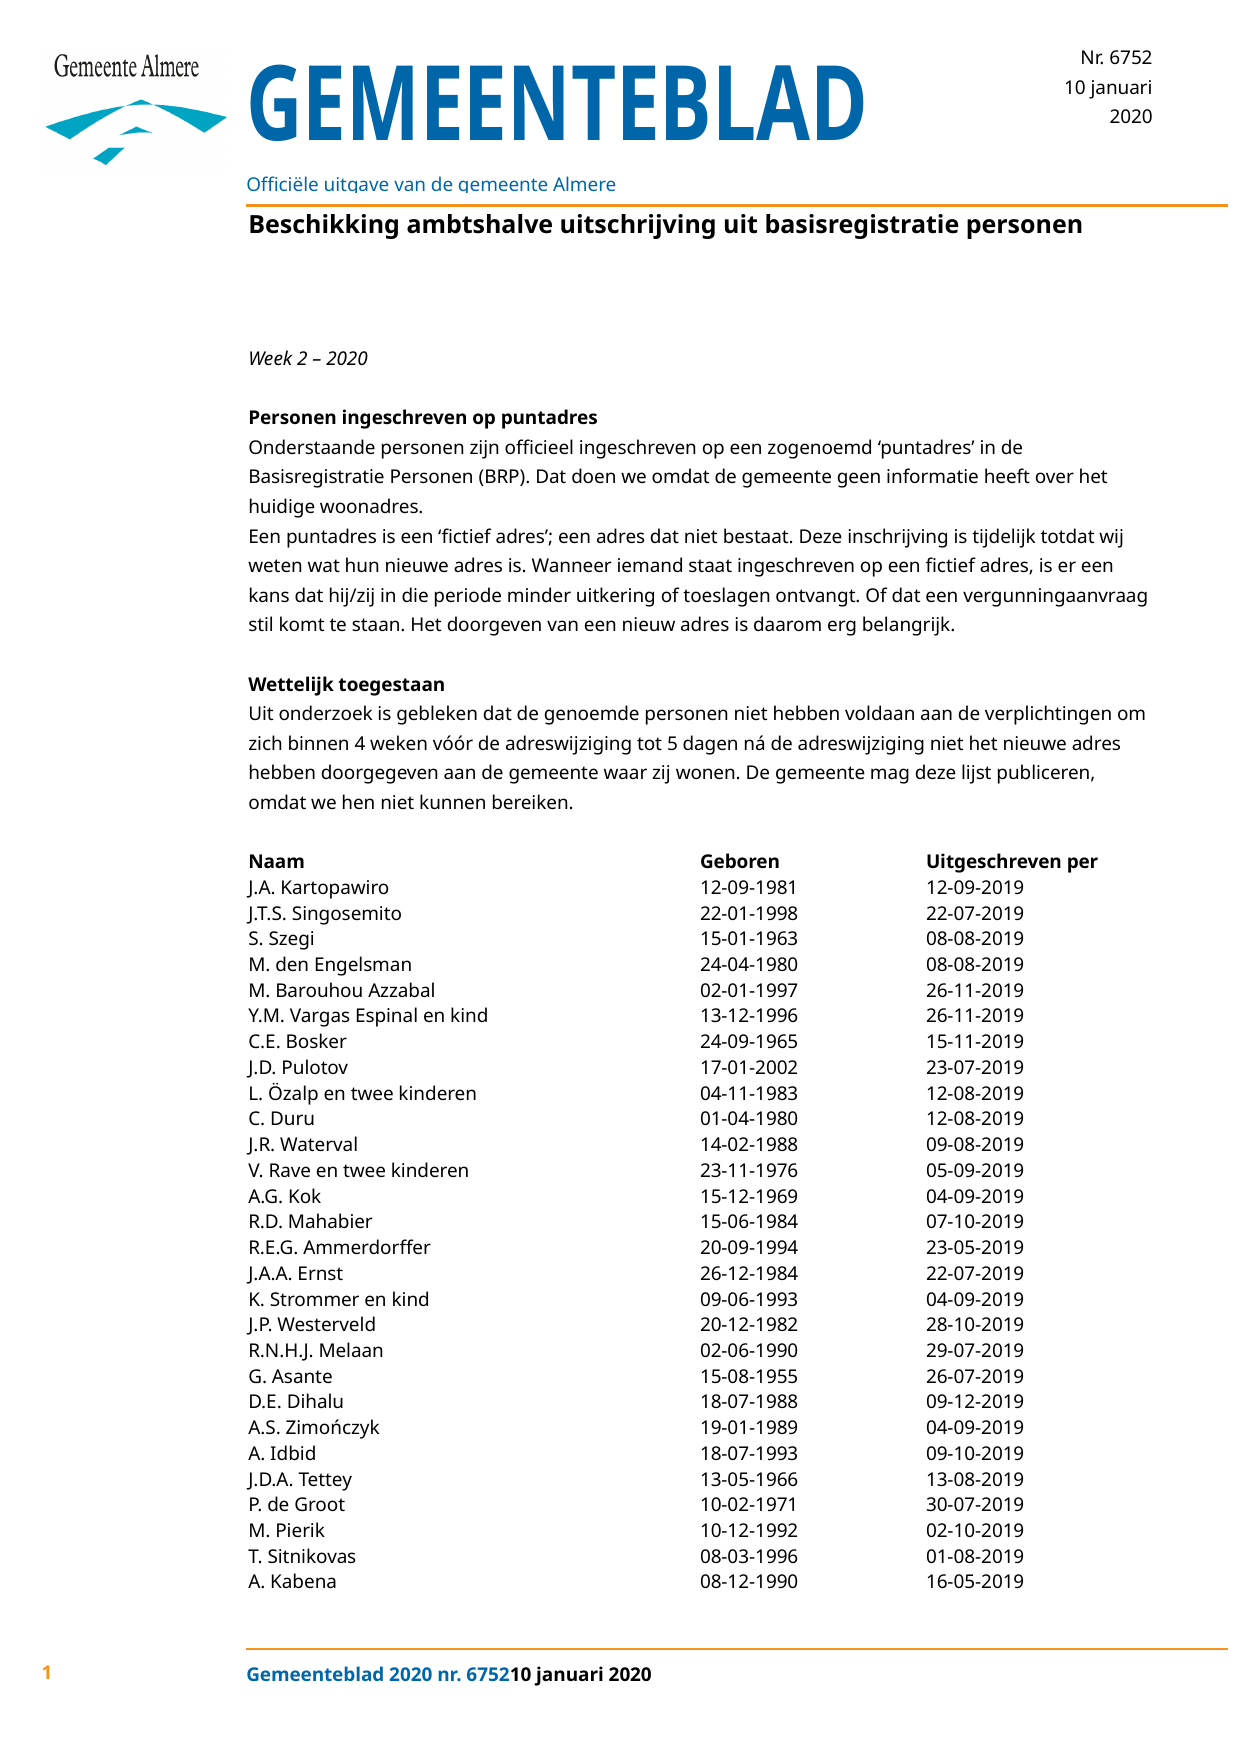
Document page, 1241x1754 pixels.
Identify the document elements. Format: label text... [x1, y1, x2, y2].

table_cell C.E. Bosker [248, 1029, 700, 1054]
table_cell A. Kabena [248, 1569, 700, 1594]
table_cell 26-11-2019 [926, 1003, 1152, 1028]
table_cell 29-07-2019 [926, 1337, 1152, 1363]
table_cell 23-07-2019 [926, 1054, 1152, 1080]
table_cell L. Özalp en twee kinderen [248, 1080, 700, 1106]
table_cell 02-06-1990 [700, 1337, 926, 1363]
table_cell D.E. Dihalu [248, 1389, 700, 1414]
table_cell 15-11-2019 [926, 1029, 1152, 1054]
table_cell R.E.G. Ammerdorffer [248, 1234, 700, 1260]
table_cell 18-07-1988 [700, 1389, 926, 1414]
table_cell 28-10-2019 [926, 1311, 1152, 1337]
text Wettelijk toegestaan [248, 671, 1152, 696]
text Beschikking ambtshalve uitschrijving uit basisregistratie personen [248, 207, 1152, 241]
table_cell 20-12-1982 [700, 1311, 926, 1337]
table_cell 22-01-1998 [700, 900, 926, 926]
table_header Geboren [700, 848, 926, 874]
text Personen ingeschreven op puntadres [248, 404, 1152, 430]
table_cell 07-10-2019 [926, 1209, 1152, 1234]
table_cell 16-05-2019 [926, 1569, 1152, 1594]
table_cell 22-07-2019 [926, 1260, 1152, 1286]
table_cell 23-05-2019 [926, 1234, 1152, 1260]
table_cell 04-09-2019 [926, 1414, 1152, 1440]
table_cell K. Strommer en kind [248, 1286, 700, 1311]
table_cell J.A.A. Ernst [248, 1260, 700, 1286]
text Uit onderzoek is gebleken dat de genoemde personen niet hebben voldaan aan de verplichtingen om zich binnen 4 weken vóór de adreswijziging tot 5 dagen ná de adreswijziging niet het nieuwe adres hebben doorgegeven aan de gemeente waar zij wonen. De gemeente mag deze lijst publiceren, omdat we hen niet kunnen bereiken. [248, 700, 1152, 815]
table_cell 12-09-2019 [926, 874, 1152, 900]
table_cell V. Rave en twee kinderen [248, 1157, 700, 1183]
table_cell 10-02-1971 [700, 1492, 926, 1517]
table_cell S. Szegi [248, 926, 700, 951]
table_cell 22-07-2019 [926, 900, 1152, 926]
table_cell 08-08-2019 [926, 951, 1152, 977]
table_cell 13-08-2019 [926, 1466, 1152, 1492]
table_cell 30-07-2019 [926, 1492, 1152, 1517]
table_cell 10-12-1992 [700, 1517, 926, 1543]
table_header Uitgeschreven per [926, 848, 1152, 874]
picture [41, 47, 231, 172]
table_cell 02-01-1997 [700, 977, 926, 1003]
table_cell 12-08-2019 [926, 1080, 1152, 1106]
text Onderstaande personen zijn officieel ingeschreven op een zogenoemd ‘puntadres’ in de Basisregistratie Personen (BRP). Dat doen we omdat de gemeente geen informatie heeft over het huidige woonadres. [248, 434, 1152, 519]
table_cell A.G. Kok [248, 1183, 700, 1208]
table_header Naam [248, 848, 700, 874]
table_cell 09-08-2019 [926, 1131, 1152, 1157]
table_cell 26-07-2019 [926, 1363, 1152, 1389]
table_cell 09-12-2019 [926, 1389, 1152, 1414]
table_cell C. Duru [248, 1106, 700, 1131]
table_cell 02-10-2019 [926, 1517, 1152, 1543]
table_cell T. Sitnikovas [248, 1543, 700, 1569]
table_cell A. Idbid [248, 1440, 700, 1466]
table_cell 05-09-2019 [926, 1157, 1152, 1183]
table_cell 01-04-1980 [700, 1106, 926, 1131]
table_cell 09-06-1993 [700, 1286, 926, 1311]
table_cell 04-11-1983 [700, 1080, 926, 1106]
table_cell J.T.S. Singosemito [248, 900, 700, 926]
table_cell 19-01-1989 [700, 1414, 926, 1440]
table_cell 12-08-2019 [926, 1106, 1152, 1131]
table_cell 04-09-2019 [926, 1286, 1152, 1311]
table_cell 15-06-1984 [700, 1209, 926, 1234]
table_cell A.S. Zimończyk [248, 1414, 700, 1440]
table_cell 04-09-2019 [926, 1183, 1152, 1208]
table_cell 08-12-1990 [700, 1569, 926, 1594]
table_cell J.P. Westerveld [248, 1311, 700, 1337]
table_cell 15-01-1963 [700, 926, 926, 951]
table_cell 13-05-1966 [700, 1466, 926, 1492]
text Een puntadres is een ‘fictief adres’; een adres dat niet bestaat. Deze inschrijving is tijdelijk totdat wij weten wat hun nieuwe adres is. Wanneer iemand staat ingeschreven op een fictief adres, is er een kans dat hij/zij in die periode minder uitkering of toeslagen ontvangt. Of dat een vergunningaanvraag stil komt te staan. Het doorgeven van een nieuw adres is daarom erg belangrijk. [248, 523, 1152, 637]
table_cell 24-09-1965 [700, 1029, 926, 1054]
table_cell 13-12-1996 [700, 1003, 926, 1028]
table_cell M. Pierik [248, 1517, 700, 1543]
table_cell 15-12-1969 [700, 1183, 926, 1208]
table_cell 15-08-1955 [700, 1363, 926, 1389]
table_cell J.R. Waterval [248, 1131, 700, 1157]
table_cell 24-04-1980 [700, 951, 926, 977]
table_cell J.D. Pulotov [248, 1054, 700, 1080]
text Week 2 – 2020 [248, 345, 1152, 371]
table_cell 26-11-2019 [926, 977, 1152, 1003]
table_cell 17-01-2002 [700, 1054, 926, 1080]
table_cell 14-02-1988 [700, 1131, 926, 1157]
table_cell R.N.H.J. Melaan [248, 1337, 700, 1363]
table_cell Y.M. Vargas Espinal en kind [248, 1003, 700, 1028]
table_cell 18-07-1993 [700, 1440, 926, 1466]
table_cell G. Asante [248, 1363, 700, 1389]
table_cell R.D. Mahabier [248, 1209, 700, 1234]
table_cell J.A. Kartopawiro [248, 874, 700, 900]
table_cell 01-08-2019 [926, 1543, 1152, 1569]
table_cell 08-08-2019 [926, 926, 1152, 951]
table_cell 08-03-1996 [700, 1543, 926, 1569]
table_cell M. den Engelsman [248, 951, 700, 977]
table_cell 12-09-1981 [700, 874, 926, 900]
table_cell P. de Groot [248, 1492, 700, 1517]
table_cell 20-09-1994 [700, 1234, 926, 1260]
table_cell M. Barouhou Azzabal [248, 977, 700, 1003]
table_cell J.D.A. Tettey [248, 1466, 700, 1492]
table_cell 23-11-1976 [700, 1157, 926, 1183]
table_cell 26-12-1984 [700, 1260, 926, 1286]
table_cell 09-10-2019 [926, 1440, 1152, 1466]
